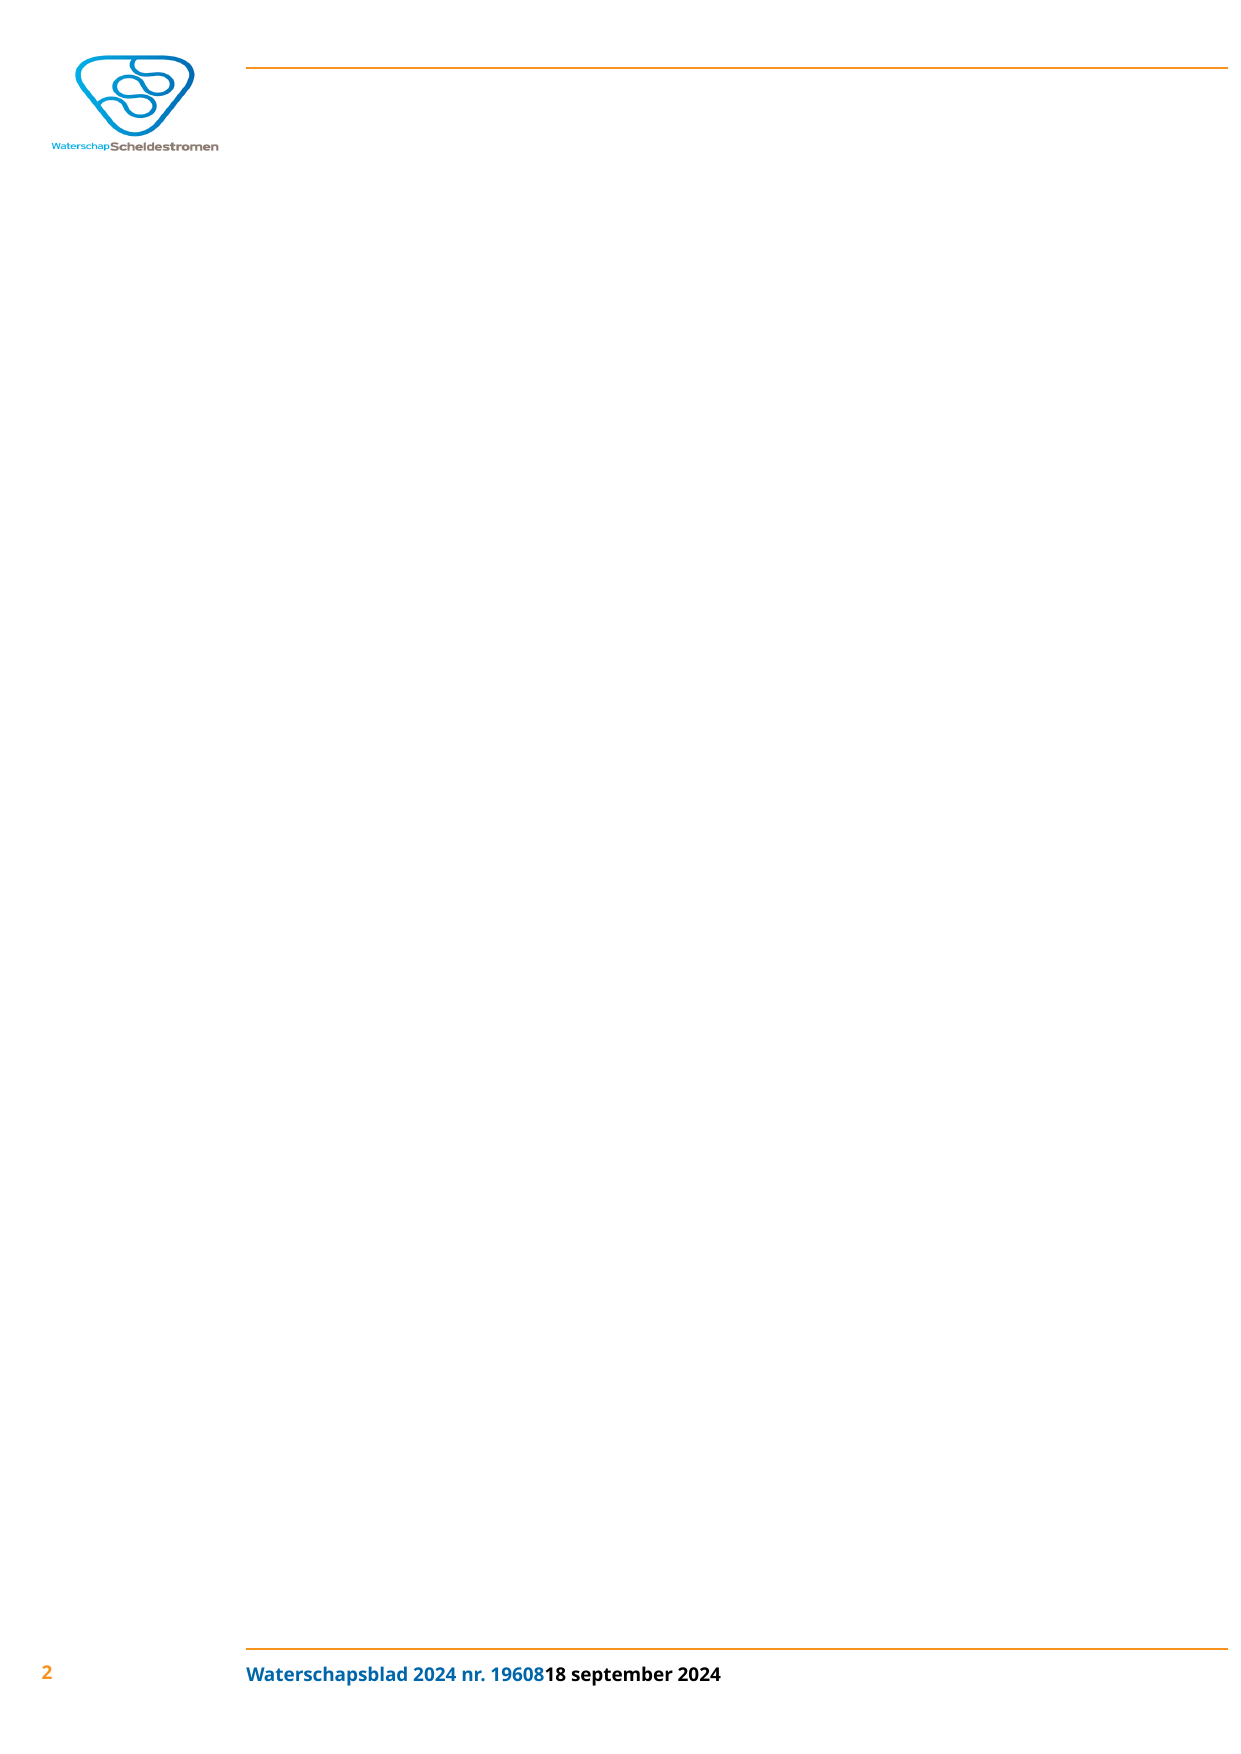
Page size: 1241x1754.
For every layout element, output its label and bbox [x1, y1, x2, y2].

picture [41, 47, 231, 172]
